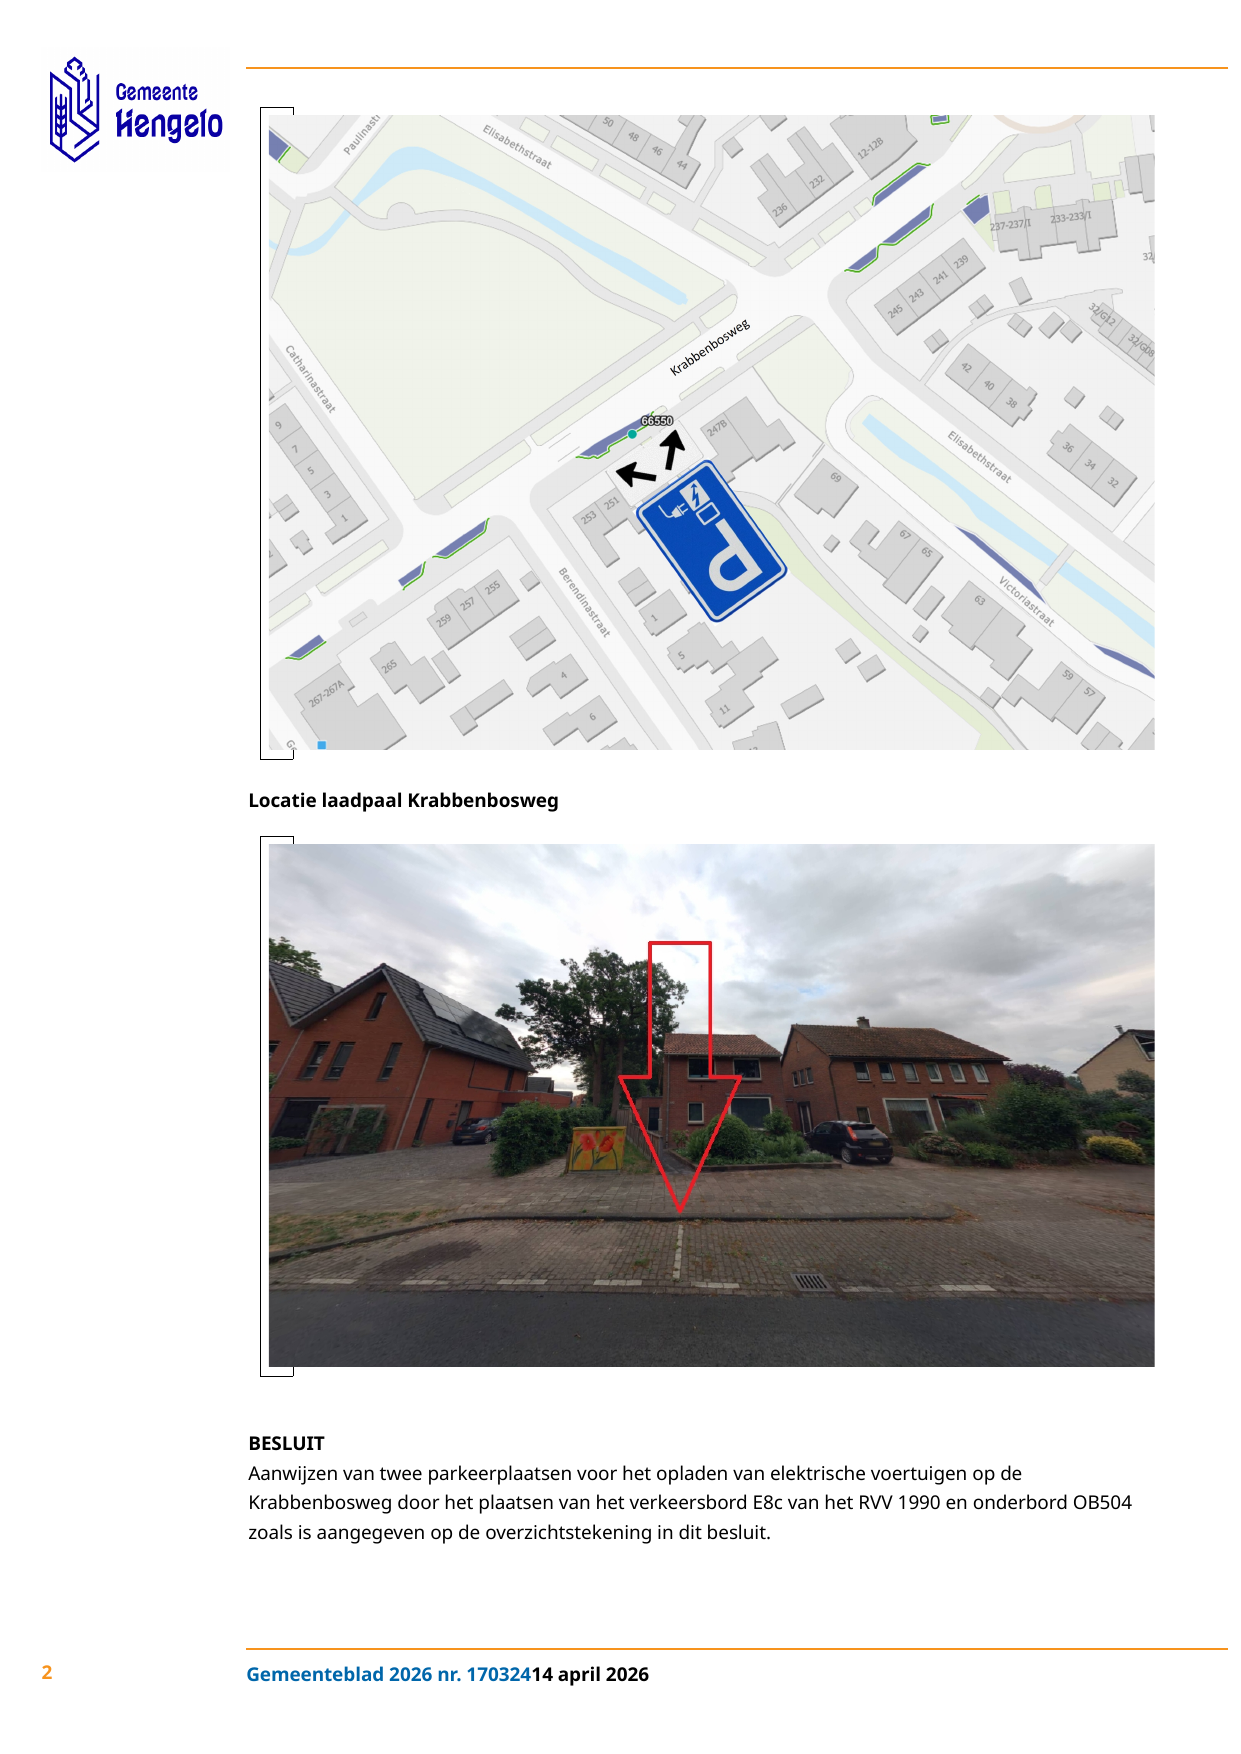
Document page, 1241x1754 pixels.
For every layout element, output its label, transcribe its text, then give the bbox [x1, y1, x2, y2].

picture [268, 115, 1155, 750]
picture [268, 844, 1155, 1367]
text BESLUIT [248, 1430, 1152, 1456]
text Aanwijzen van twee parkeerplaatsen voor het opladen van elektrische voertuigen op de Krabbenbosweg door het plaatsen van het verkeersbord E8c van het RVV 1990 en onderbord OB504 zoals is aangegeven op de overzichtstekening in dit besluit. [248, 1460, 1152, 1545]
text Locatie laadpaal Krabbenbosweg [248, 787, 1152, 813]
picture [41, 47, 231, 172]
